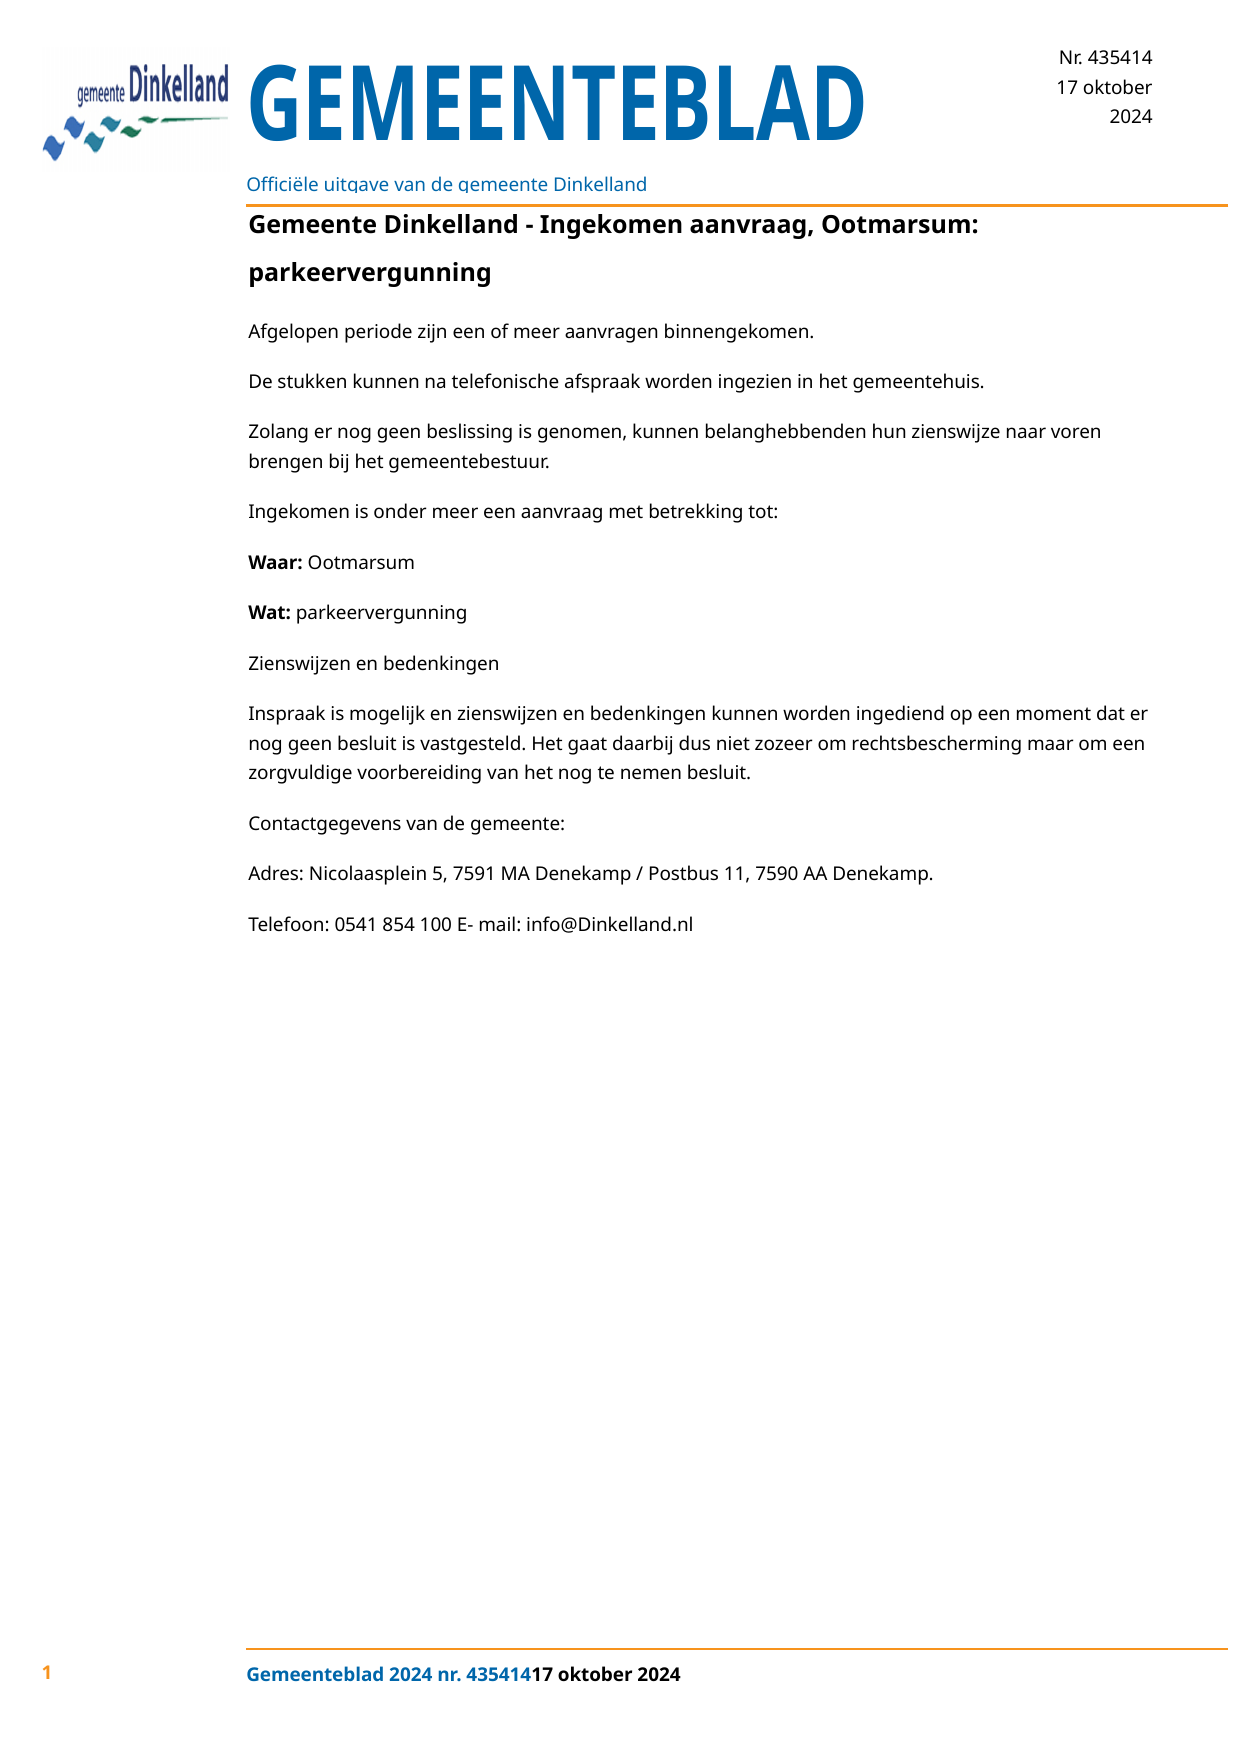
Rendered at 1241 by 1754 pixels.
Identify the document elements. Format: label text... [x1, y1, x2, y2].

text Gemeente Dinkelland - Ingekomen aanvraag, Ootmarsum: parkeervergunning [248, 207, 1152, 288]
text Adres: Nicolaasplein 5, 7591 MA Denekamp / Postbus 11, 7590 AA Denekamp. [248, 860, 1152, 886]
text Ingekomen is onder meer een aanvraag met betrekking tot: [248, 499, 1152, 524]
text Zolang er nog geen beslissing is genomen, kunnen belanghebbenden hun zienswijze naar voren brengen bij het gemeentebestuur. [248, 419, 1152, 474]
picture [41, 47, 231, 172]
text Waar: Ootmarsum [248, 549, 1152, 575]
text De stukken kunnen na telefonische afspraak worden ingezien in het gemeentehuis. [248, 368, 1152, 394]
text Wat: parkeervergunning [248, 599, 1152, 625]
text Contactgegevens van de gemeente: [248, 810, 1152, 836]
text Inspraak is mogelijk en zienswijzen en bedenkingen kunnen worden ingediend op een moment dat er nog geen besluit is vastgesteld. Het gaat daarbij dus niet zozeer om rechtsbescherming maar om een zorgvuldige voorbereiding van het nog te nemen besluit. [248, 700, 1152, 785]
text Telefoon: 0541 854 100 E- mail: info@Dinkelland.nl [248, 911, 1152, 937]
text Zienswijzen en bedenkingen [248, 650, 1152, 676]
text Afgelopen periode zijn een of meer aanvragen binnengekomen. [248, 318, 1152, 344]
